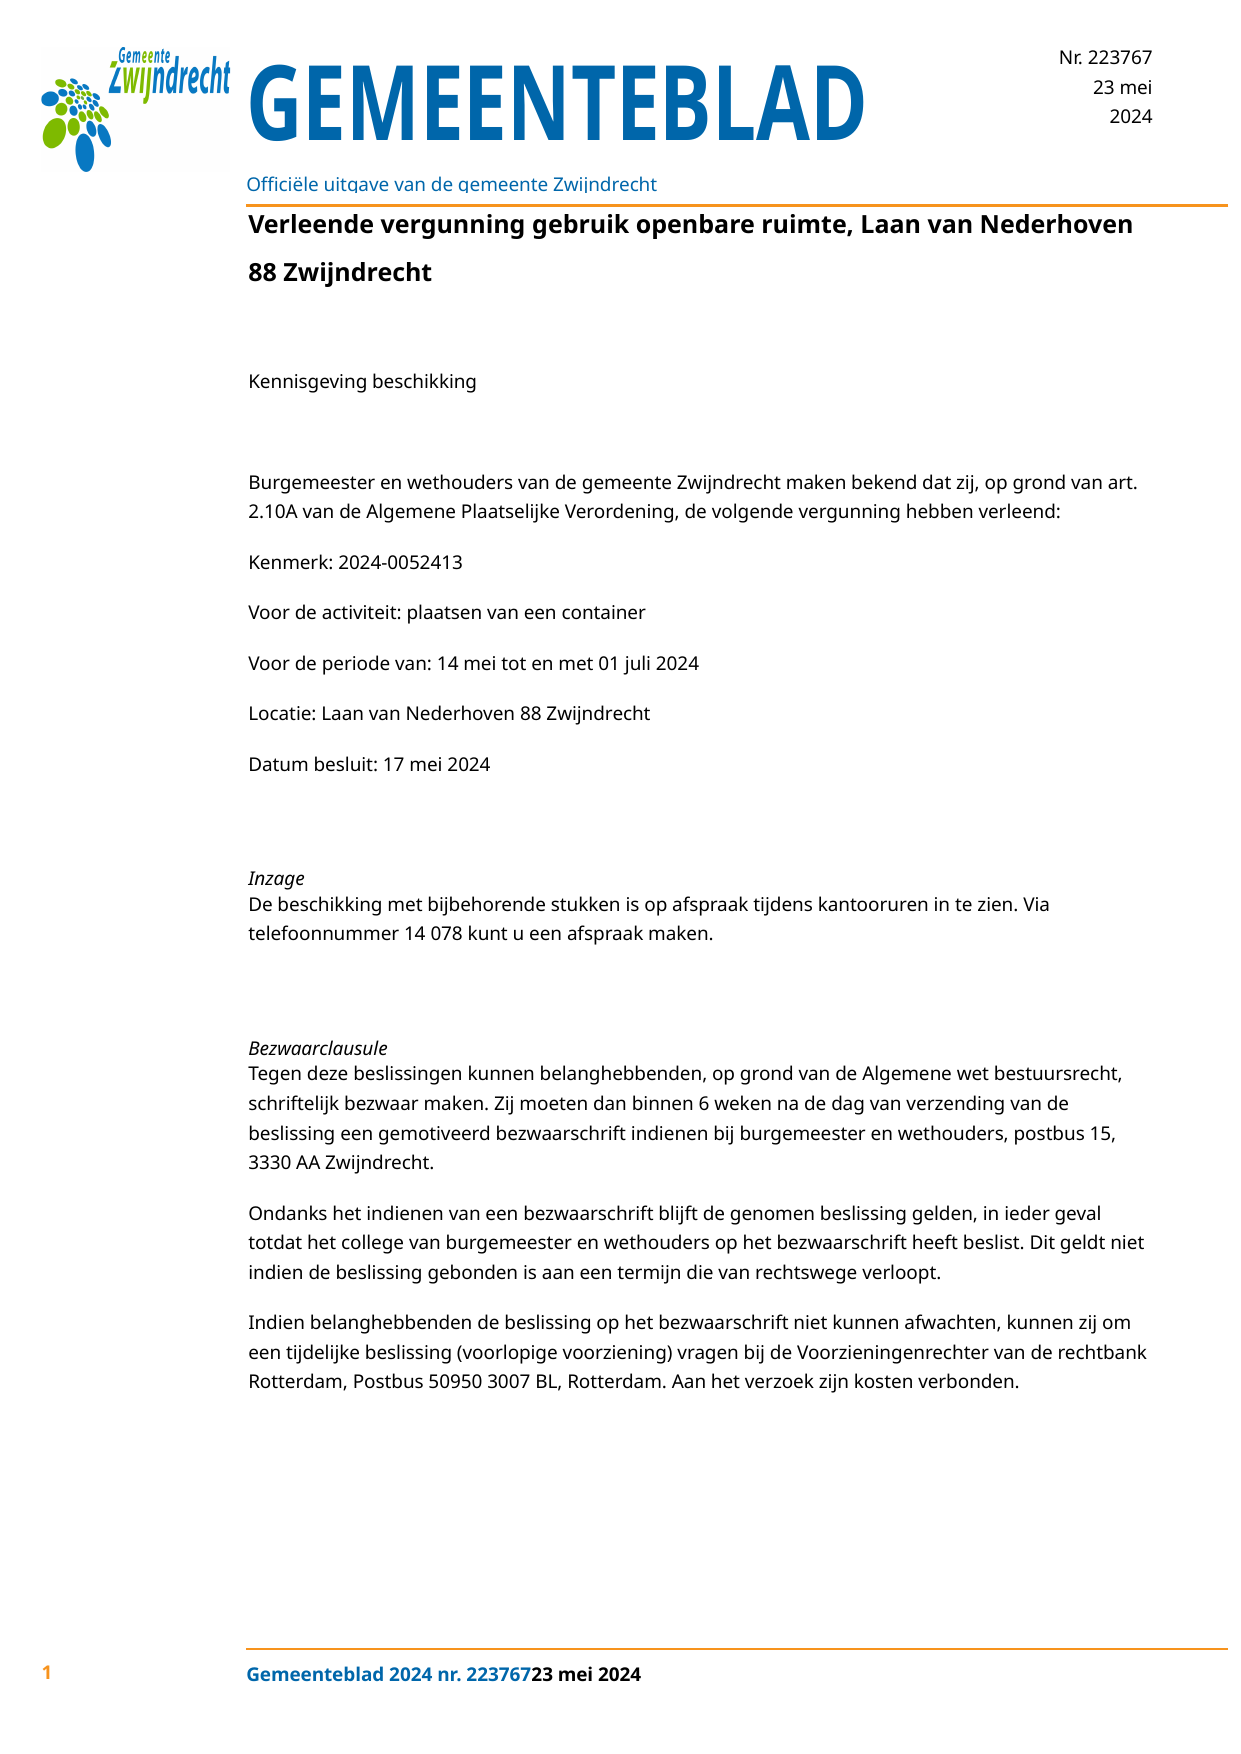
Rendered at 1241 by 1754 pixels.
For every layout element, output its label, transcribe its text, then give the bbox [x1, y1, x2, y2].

text Voor de periode van: 14 mei tot en met 01 juli 2024 [248, 650, 1152, 676]
text Inzage [248, 865, 1152, 891]
text Verleende vergunning gebruik openbare ruimte, Laan van Nederhoven 88 Zwijndrecht [248, 207, 1152, 288]
text Tegen deze beslissingen kunnen belanghebbenden, op grond van de Algemene wet bestuursrecht, schriftelijk bezwaar maken. Zij moeten dan binnen 6 weken na de dag van verzending van de beslissing een gemotiveerd bezwaarschrift indienen bij burgemeester en wethouders, postbus 15, 3330 AA Zwijndrecht. [248, 1061, 1152, 1175]
text Indien belanghebbenden de beslissing op het bezwaarschrift niet kunnen afwachten, kunnen zij om een tijdelijke beslissing (voorlopige voorziening) vragen bij de Voorzieningenrechter van de rechtbank Rotterdam, Postbus 50950 3007 BL, Rotterdam. Aan het verzoek zijn kosten verbonden. [248, 1309, 1152, 1394]
text De beschikking met bijbehorende stukken is op afspraak tijdens kantooruren in te zien. Via telefoonnummer 14 078 kunt u een afspraak maken. [248, 891, 1152, 946]
picture [41, 47, 231, 172]
text Kennisgeving beschikking [248, 368, 1152, 394]
text Ondanks het indienen van een bezwaarschrift blijft de genomen beslissing gelden, in ieder geval totdat het college van burgemeester en wethouders op het bezwaarschrift heeft beslist. Dit geldt niet indien de beslissing gebonden is aan een termijn die van rechtswege verloopt. [248, 1200, 1152, 1285]
text Voor de activiteit: plaatsen van een container [248, 599, 1152, 625]
text Kenmerk: 2024-0052413 [248, 549, 1152, 575]
text Burgemeester en wethouders van de gemeente Zwijndrecht maken bekend dat zij, op grond van art. 2.10A van de Algemene Plaatselijke Verordening, de volgende vergunning hebben verleend: [248, 469, 1152, 524]
text Bezwaarclausule [248, 1035, 1152, 1061]
text Locatie: Laan van Nederhoven 88 Zwijndrecht [248, 700, 1152, 726]
text Datum besluit: 17 mei 2024 [248, 751, 1152, 777]
